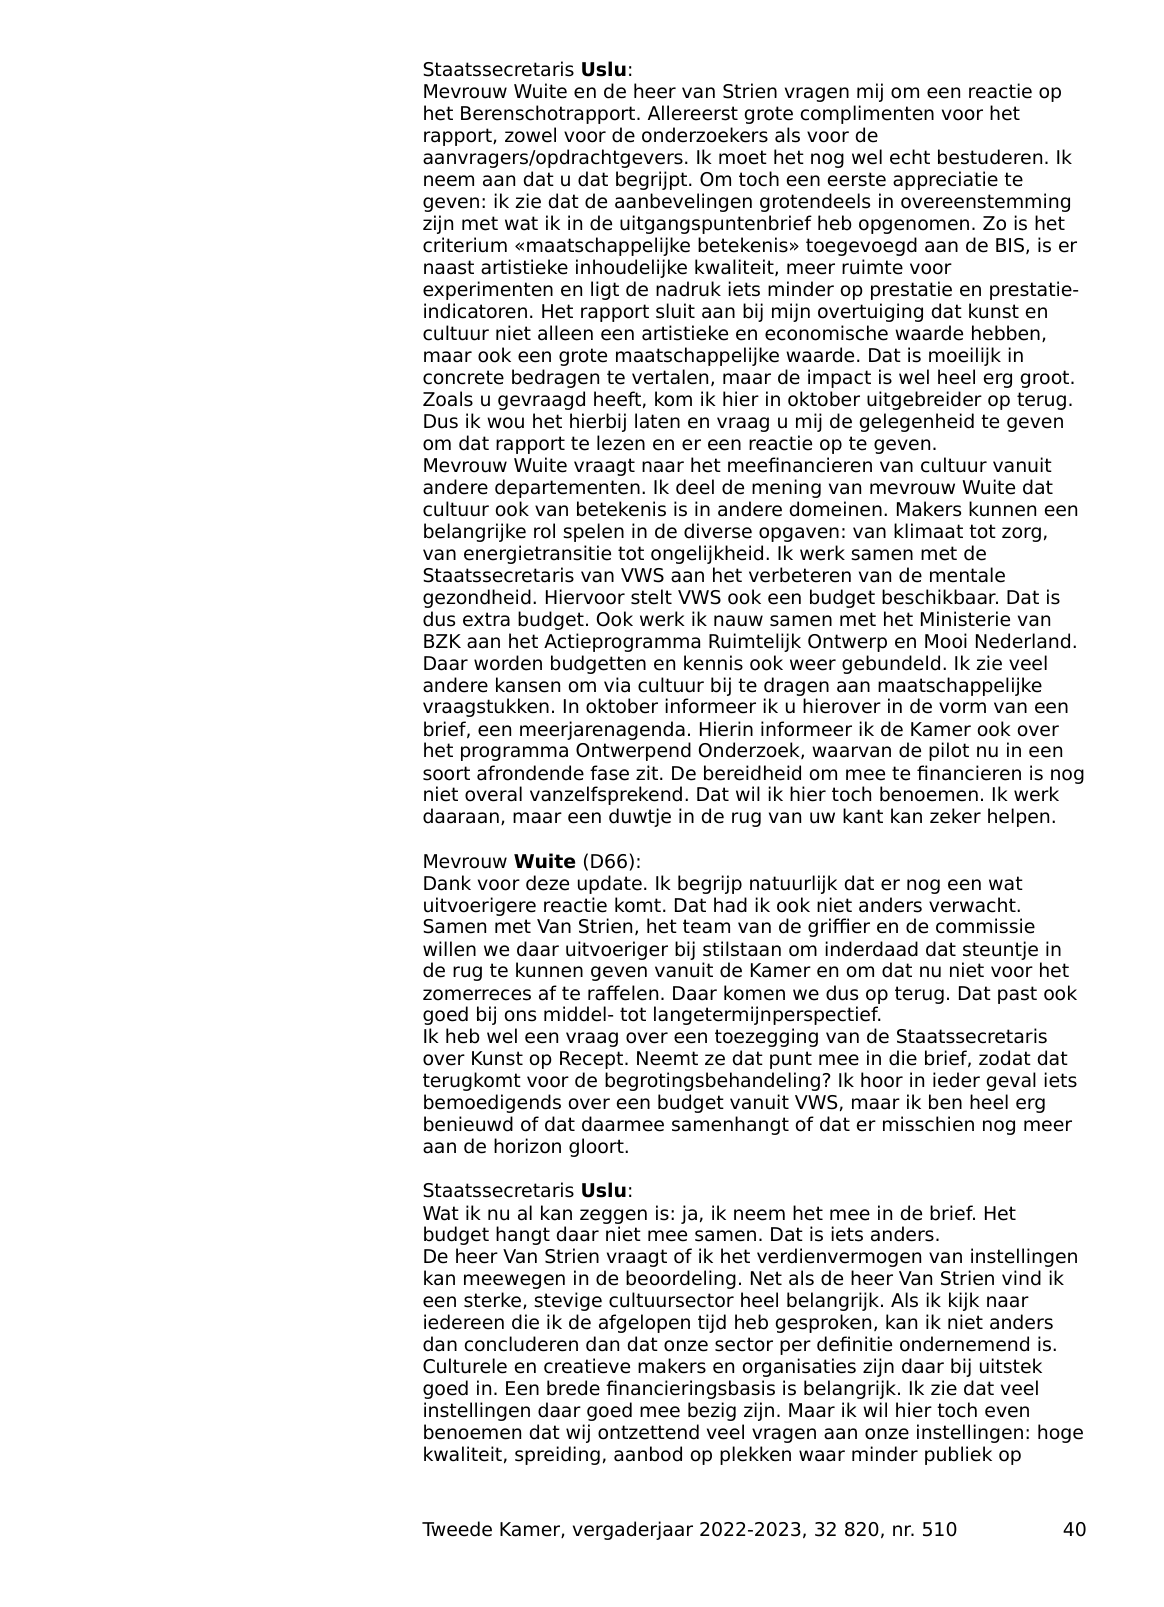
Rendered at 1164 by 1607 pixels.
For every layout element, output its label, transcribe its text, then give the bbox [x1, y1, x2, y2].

text Staatssecretaris Uslu: [422, 1180, 1087, 1202]
text Mevrouw Wuite vraagt naar het meefinancieren van cultuur vanuit andere departementen. Ik deel de mening van mevrouw Wuite dat cultuur ook van betekenis is in andere domeinen. Makers kunnen een belangrijke rol spelen in de diverse opgaven: van klimaat tot zorg, van energietransitie tot ongelijkheid. Ik werk samen met de Staatssecretaris van VWS aan het verbeteren van de mentale gezondheid. Hiervoor stelt VWS ook een budget beschikbaar. Dat is dus extra budget. Ook werk ik nauw samen met het Ministerie van BZK aan het Actieprogramma Ruimtelijk Ontwerp en Mooi Nederland. Daar worden budgetten en kennis ook weer gebundeld. Ik zie veel andere kansen om via cultuur bij te dragen aan maatschappelijke vraagstukken. In oktober informeer ik u hierover in de vorm van een brief, een meerjarenagenda. Hierin informeer ik de Kamer ook over het programma Ontwerpend Onderzoek, waarvan de pilot nu in een soort afrondende fase zit. De bereidheid om mee te financieren is nog niet overal vanzelfsprekend. Dat wil ik hier toch benoemen. Ik werk daaraan, maar een duwtje in de rug van uw kant kan zeker helpen. [422, 455, 1087, 828]
text Staatssecretaris Uslu: [422, 59, 1087, 81]
text Wat ik nu al kan zeggen is: ja, ik neem het mee in de brief. Het budget hangt daar niet mee samen. Dat is iets anders. [422, 1202, 1087, 1246]
text Mevrouw Wuite en de heer van Strien vragen mij om een reactie op het Berenschotrapport. Allereerst grote complimenten voor het rapport, zowel voor de onderzoekers als voor de aanvragers/opdrachtgevers. Ik moet het nog wel echt bestuderen. Ik neem aan dat u dat begrijpt. Om toch een eerste appreciatie te geven: ik zie dat de aanbevelingen grotendeels in overeenstemming zijn met wat ik in de uitgangspuntenbrief heb opgenomen. Zo is het criterium «maatschappelijke betekenis» toegevoegd aan de BIS, is er naast artistieke inhoudelijke kwaliteit, meer ruimte voor experimenten en ligt de nadruk iets minder op prestatie en prestatie-indicatoren. Het rapport sluit aan bij mijn overtuiging dat kunst en cultuur niet alleen een artistieke en economische waarde hebben, maar ook een grote maatschappelijke waarde. Dat is moeilijk in concrete bedragen te vertalen, maar de impact is wel heel erg groot. Zoals u gevraagd heeft, kom ik hier in oktober uitgebreider op terug. Dus ik wou het hierbij laten en vraag u mij de gelegenheid te geven om dat rapport te lezen en er een reactie op te geven. [422, 81, 1087, 455]
text Dank voor deze update. Ik begrijp natuurlijk dat er nog een wat uitvoerigere reactie komt. Dat had ik ook niet anders verwacht. Samen met Van Strien, het team van de griffier en de commissie willen we daar uitvoeriger bij stilstaan om inderdaad dat steuntje in de rug te kunnen geven vanuit de Kamer en om dat nu niet voor het zomerreces af te raffelen. Daar komen we dus op terug. Dat past ook goed bij ons middel- tot langetermijnperspectief. [422, 872, 1087, 1026]
text De heer Van Strien vraagt of ik het verdienvermogen van instellingen kan meewegen in de beoordeling. Net als de heer Van Strien vind ik een sterke, stevige cultuursector heel belangrijk. Als ik kijk naar iedereen die ik de afgelopen tijd heb gesproken, kan ik niet anders dan concluderen dan dat onze sector per definitie ondernemend is. Culturele en creatieve makers en organisaties zijn daar bij uitstek goed in. Een brede financieringsbasis is belangrijk. Ik zie dat veel instellingen daar goed mee bezig zijn. Maar ik wil hier toch even benoemen dat wij ontzettend veel vragen aan onze instellingen: hoge kwaliteit, spreiding, aanbod op plekken waar minder publiek op [422, 1246, 1087, 1466]
text Mevrouw Wuite (D66): [422, 851, 1087, 872]
text Ik heb wel een vraag over een toezegging van de Staatssecretaris over Kunst op Recept. Neemt ze dat punt mee in die brief, zodat dat terugkomt voor de begrotingsbehandeling? Ik hoor in ieder geval iets bemoedigends over een budget vanuit VWS, maar ik ben heel erg benieuwd of dat daarmee samenhangt of dat er misschien nog meer aan de horizon gloort. [422, 1026, 1087, 1158]
